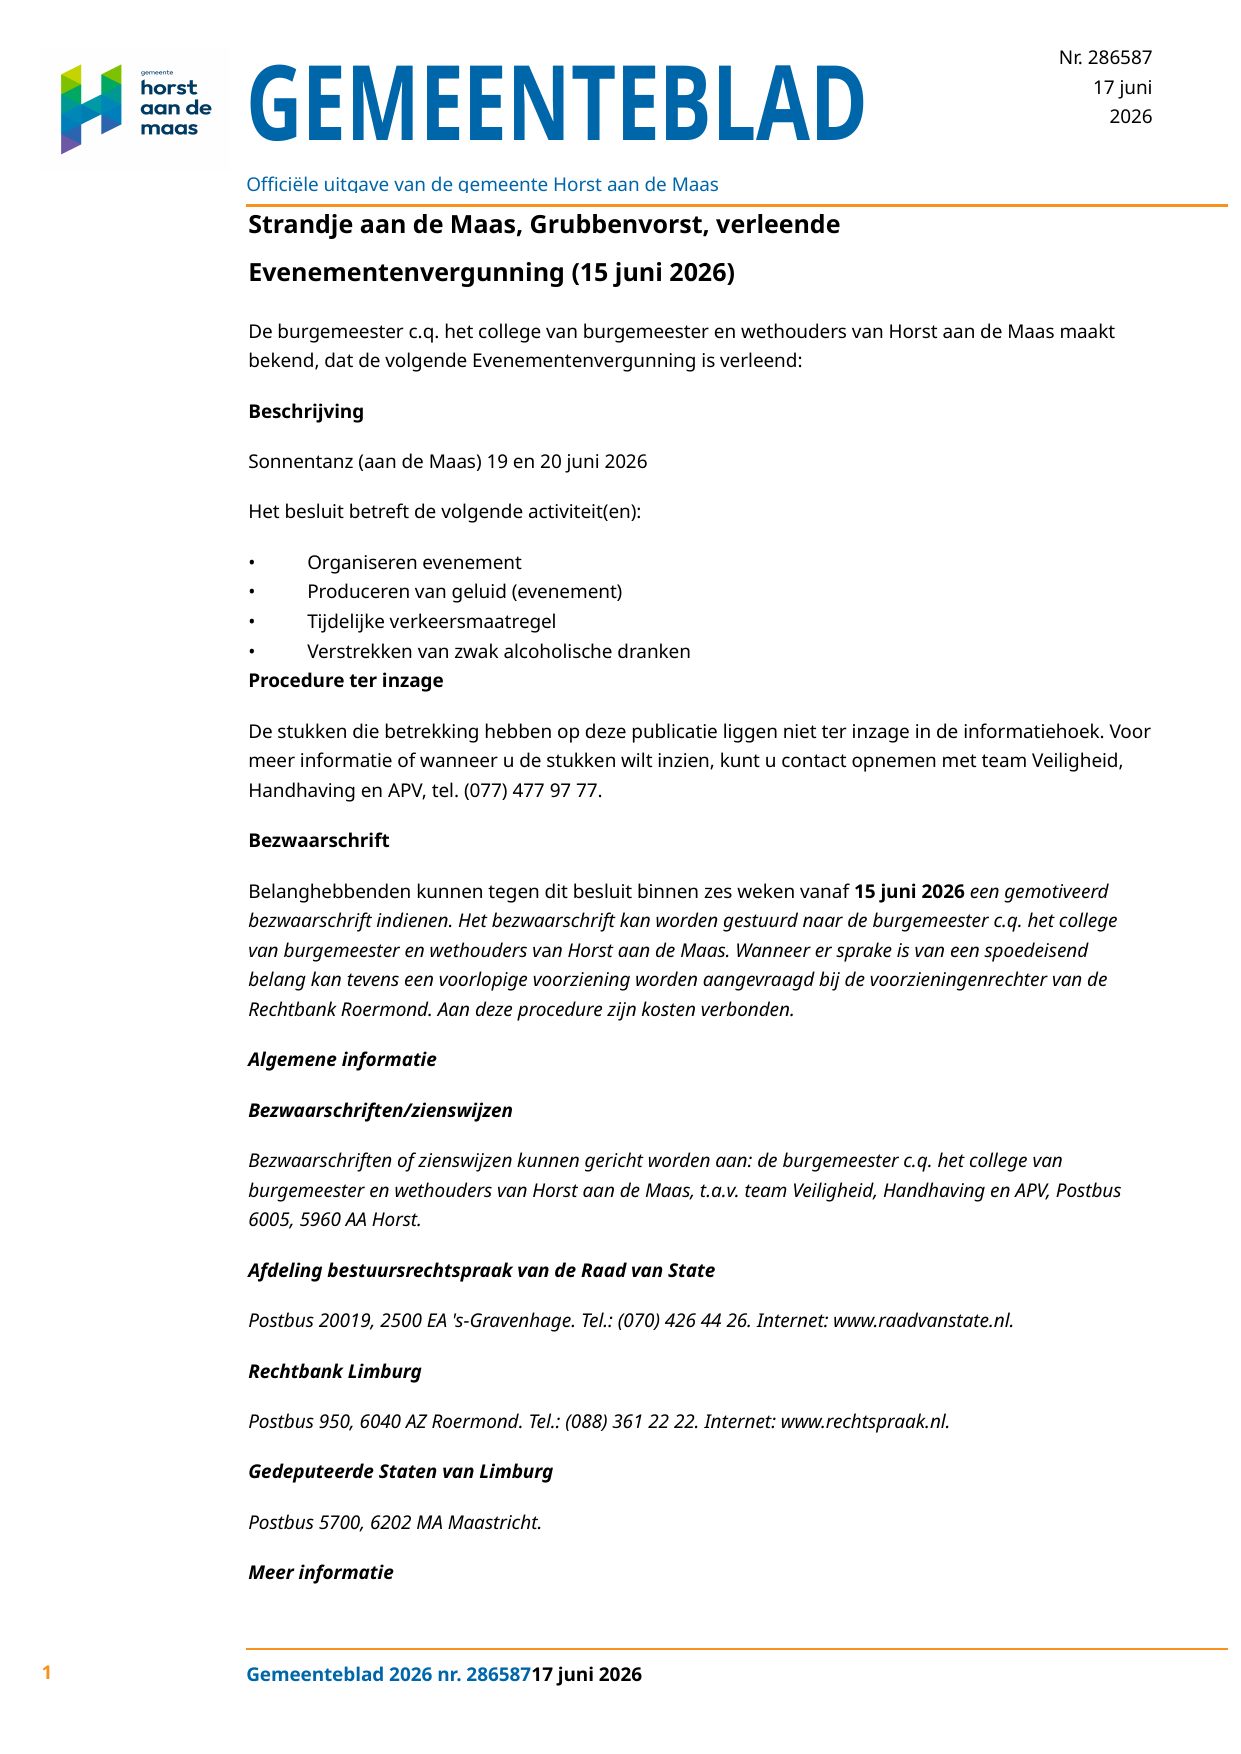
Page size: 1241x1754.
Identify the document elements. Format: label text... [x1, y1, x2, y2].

text Belanghebbenden kunnen tegen dit besluit binnen zes weken vanaf 15 juni 2026 een gemotiveerd bezwaarschrift indienen. Het bezwaarschrift kan worden gestuurd naar de burgemeester c.q. het college van burgemeester en wethouders van Horst aan de Maas. Wanneer er sprake is van een spoedeisend belang kan tevens een voorlopige voorziening worden aangevraagd bij de voorzieningenrechter van de Rechtbank Roermond. Aan deze procedure zijn kosten verbonden. [248, 878, 1152, 1022]
text Bezwaarschriften of zienswijzen kunnen gericht worden aan: de burgemeester c.q. het college van burgemeester en wethouders van Horst aan de Maas, t.a.v. team Veiligheid, Handhaving en APV, Postbus 6005, 5960 AA Horst. [248, 1147, 1152, 1232]
text Bezwaarschrift [248, 827, 1152, 853]
text Postbus 20019, 2500 EA 's-Gravenhage. Tel.: (070) 426 44 26. Internet: www.raadvanstate.nl. [248, 1307, 1152, 1333]
text Meer informatie [248, 1559, 1152, 1585]
text Postbus 5700, 6202 MA Maastricht. [248, 1509, 1152, 1535]
text De stukken die betrekking hebben op deze publicatie liggen niet ter inzage in de informatiehoek. Voor meer informatie of wanneer u de stukken wilt inzien, kunt u contact opnemen met team Veiligheid, Handhaving en APV, tel. (077) 477 97 77. [248, 718, 1152, 803]
text Procedure ter inzage [248, 667, 1152, 693]
list Produceren van geluid (evenement) [248, 579, 1152, 604]
text Afdeling bestuursrechtspraak van de Raad van State [248, 1257, 1152, 1283]
picture [41, 47, 231, 172]
text Het besluit betreft de volgende activiteit(en): [248, 499, 1152, 524]
text De burgemeester c.q. het college van burgemeester en wethouders van Horst aan de Maas maakt bekend, dat de volgende Evenementenvergunning is verleend: [248, 318, 1152, 373]
text Postbus 950, 6040 AZ Roermond. Tel.: (088) 361 22 22. Internet: www.rechtspraak.nl. [248, 1408, 1152, 1434]
text Sonnentanz (aan de Maas) 19 en 20 juni 2026 [248, 448, 1152, 474]
list Tijdelijke verkeersmaatregel [248, 608, 1152, 634]
text Rechtbank Limburg [248, 1358, 1152, 1384]
list Verstrekken van zwak alcoholische dranken [248, 638, 1152, 664]
text Gedeputeerde Staten van Limburg [248, 1459, 1152, 1484]
text Algemene informatie [248, 1047, 1152, 1072]
list Organiseren evenement [248, 549, 1152, 575]
text Strandje aan de Maas, Grubbenvorst, verleende Evenementenvergunning (15 juni 2026) [248, 207, 1152, 288]
text Beschrijving [248, 398, 1152, 424]
text Bezwaarschriften/zienswijzen [248, 1097, 1152, 1123]
